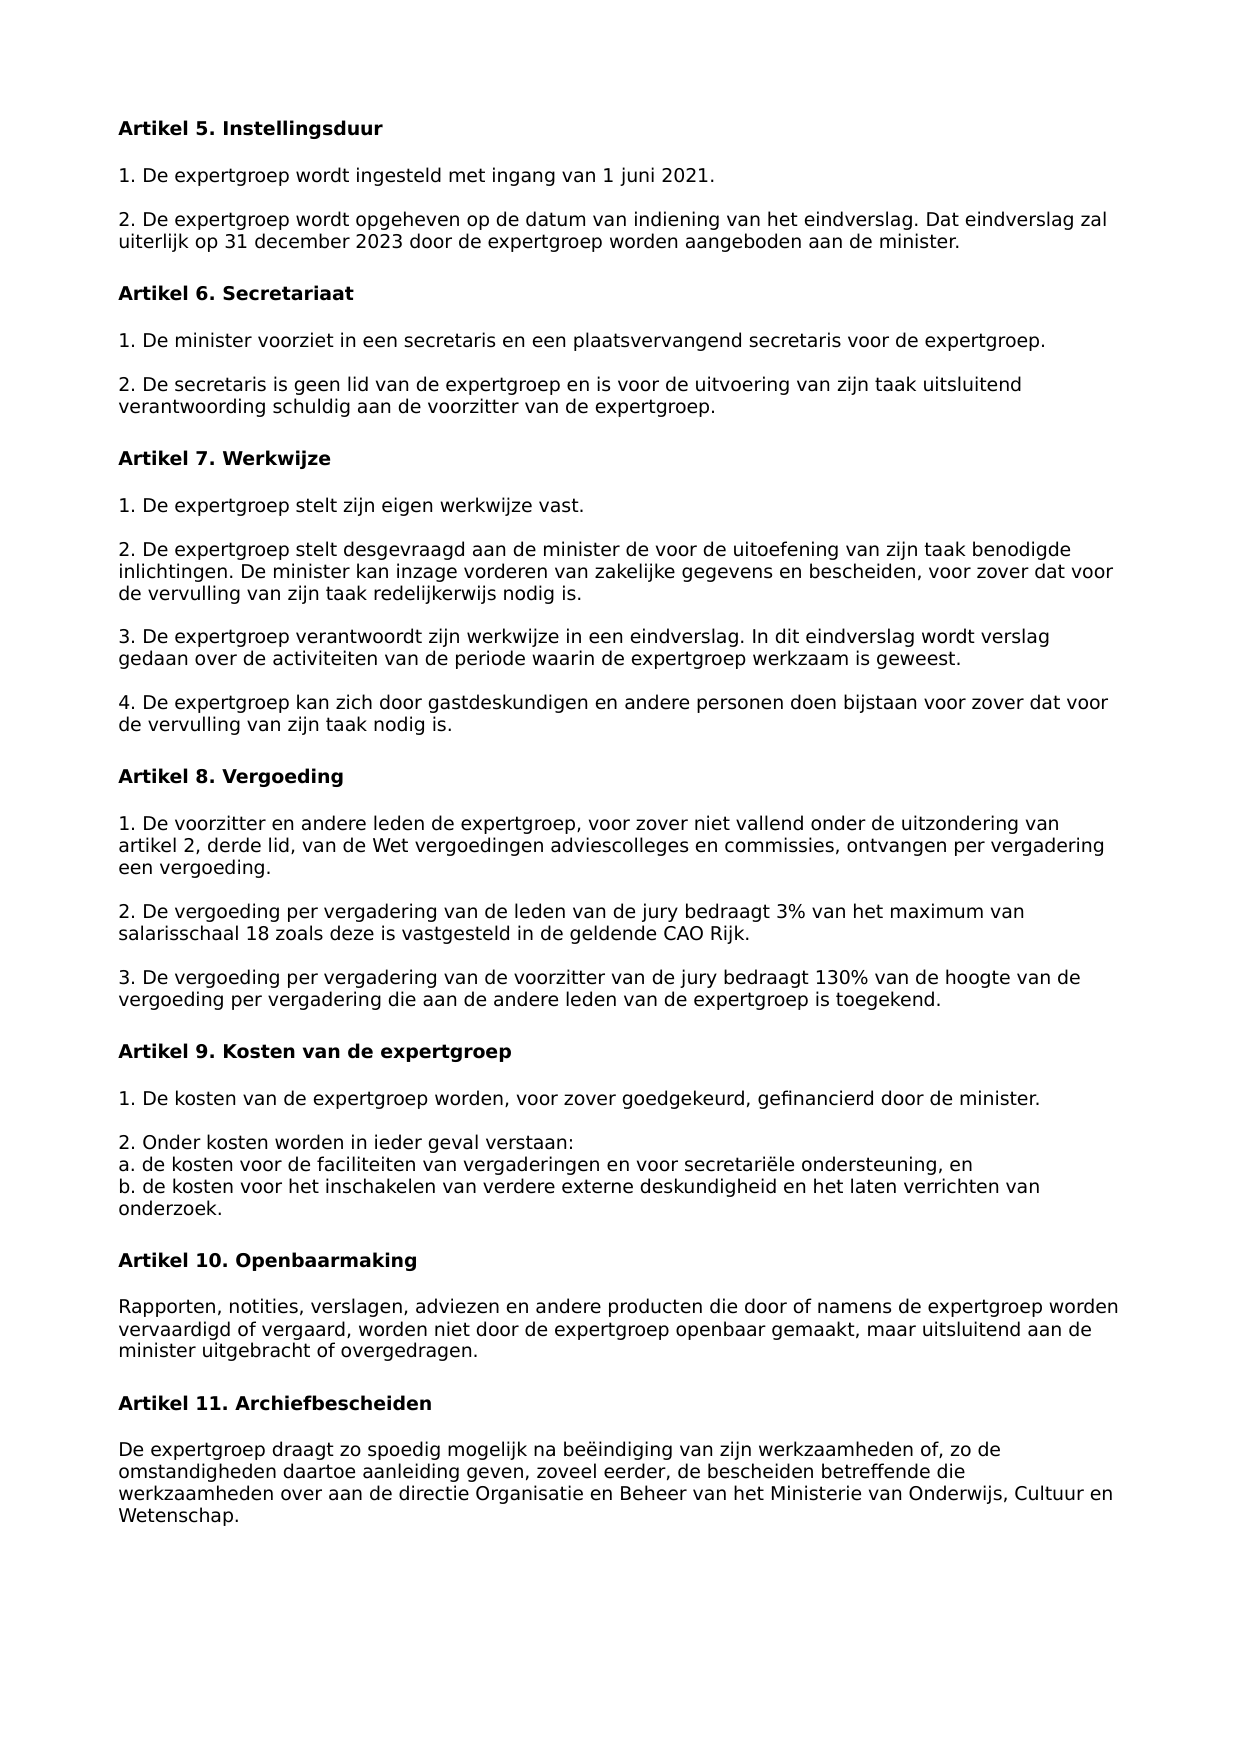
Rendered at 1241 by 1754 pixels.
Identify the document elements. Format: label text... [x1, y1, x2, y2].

subtitle Artikel 9. Kosten van de expertgroep [118, 1041, 1122, 1063]
text 1. De minister voorziet in een secretaris en een plaatsvervangend secretaris voor de expertgroep. [118, 330, 1122, 352]
subtitle Artikel 7. Werkwijze [118, 448, 1122, 470]
text 2. De vergoeding per vergadering van de leden van de jury bedraagt 3% van het maximum van salarisschaal 18 zoals deze is vastgesteld in de geldende CAO Rijk. [118, 901, 1122, 945]
text Rapporten, notities, verslagen, adviezen en andere producten die door of namens de expertgroep worden vervaardigd of vergaard, worden niet door de expertgroep openbaar gemaakt, maar uitsluitend aan de minister uitgebracht of overgedragen. [118, 1296, 1122, 1362]
text 3. De vergoeding per vergadering van de voorzitter van de jury bedraagt 130% van de hoogte van de vergoeding per vergadering die aan de andere leden van de expertgroep is toegekend. [118, 967, 1122, 1011]
text 4. De expertgroep kan zich door gastdeskundigen en andere personen doen bijstaan voor zover dat voor de vervulling van zijn taak nodig is. [118, 692, 1122, 736]
text 2. De expertgroep wordt opgeheven op de datum van indiening van het eindverslag. Dat eindverslag zal uiterlijk op 31 december 2023 door de expertgroep worden aangeboden aan de minister. [118, 209, 1122, 253]
text 1. De expertgroep wordt ingesteld met ingang van 1 juni 2021. [118, 165, 1122, 187]
text 1. De voorzitter en andere leden de expertgroep, voor zover niet vallend onder de uitzondering van artikel 2, derde lid, van de Wet vergoedingen adviescolleges en commissies, ontvangen per vergadering een vergoeding. [118, 813, 1122, 879]
subtitle Artikel 11. Archiefbescheiden [118, 1392, 1122, 1414]
text 2. Onder kosten worden in ieder geval verstaan: [118, 1132, 1122, 1153]
subtitle Artikel 6. Secretariaat [118, 283, 1122, 305]
text De expertgroep draagt zo spoedig mogelijk na beëindiging van zijn werkzaamheden of, zo de omstandigheden daartoe aanleiding geven, zoveel eerder, de bescheiden betreffende die werkzaamheden over aan de directie Organisatie en Beheer van het Ministerie van Onderwijs, Cultuur en Wetenschap. [118, 1439, 1122, 1527]
text 2. De secretaris is geen lid van de expertgroep en is voor de uitvoering van zijn taak uitsluitend verantwoording schuldig aan de voorzitter van de expertgroep. [118, 374, 1122, 418]
text b. de kosten voor het inschakelen van verdere externe deskundigheid en het laten verrichten van onderzoek. [118, 1176, 1122, 1219]
subtitle Artikel 5. Instellingsduur [118, 118, 1122, 140]
subtitle Artikel 10. Openbaarmaking [118, 1249, 1122, 1271]
subtitle Artikel 8. Vergoeding [118, 766, 1122, 788]
text 2. De expertgroep stelt desgevraagd aan de minister de voor de uitoefening van zijn taak benodigde inlichtingen. De minister kan inzage vorderen van zakelijke gegevens en bescheiden, voor zover dat voor de vervulling van zijn taak redelijkerwijs nodig is. [118, 538, 1122, 604]
text a. de kosten voor de faciliteiten van vergaderingen en voor secretariële ondersteuning, en [118, 1153, 1122, 1176]
text 1. De kosten van de expertgroep worden, voor zover goedgekeurd, gefinancierd door de minister. [118, 1088, 1122, 1110]
text 3. De expertgroep verantwoordt zijn werkwijze in een eindverslag. In dit eindverslag wordt verslag gedaan over de activiteiten van de periode waarin de expertgroep werkzaam is geweest. [118, 626, 1122, 670]
text 1. De expertgroep stelt zijn eigen werkwijze vast. [118, 495, 1122, 517]
